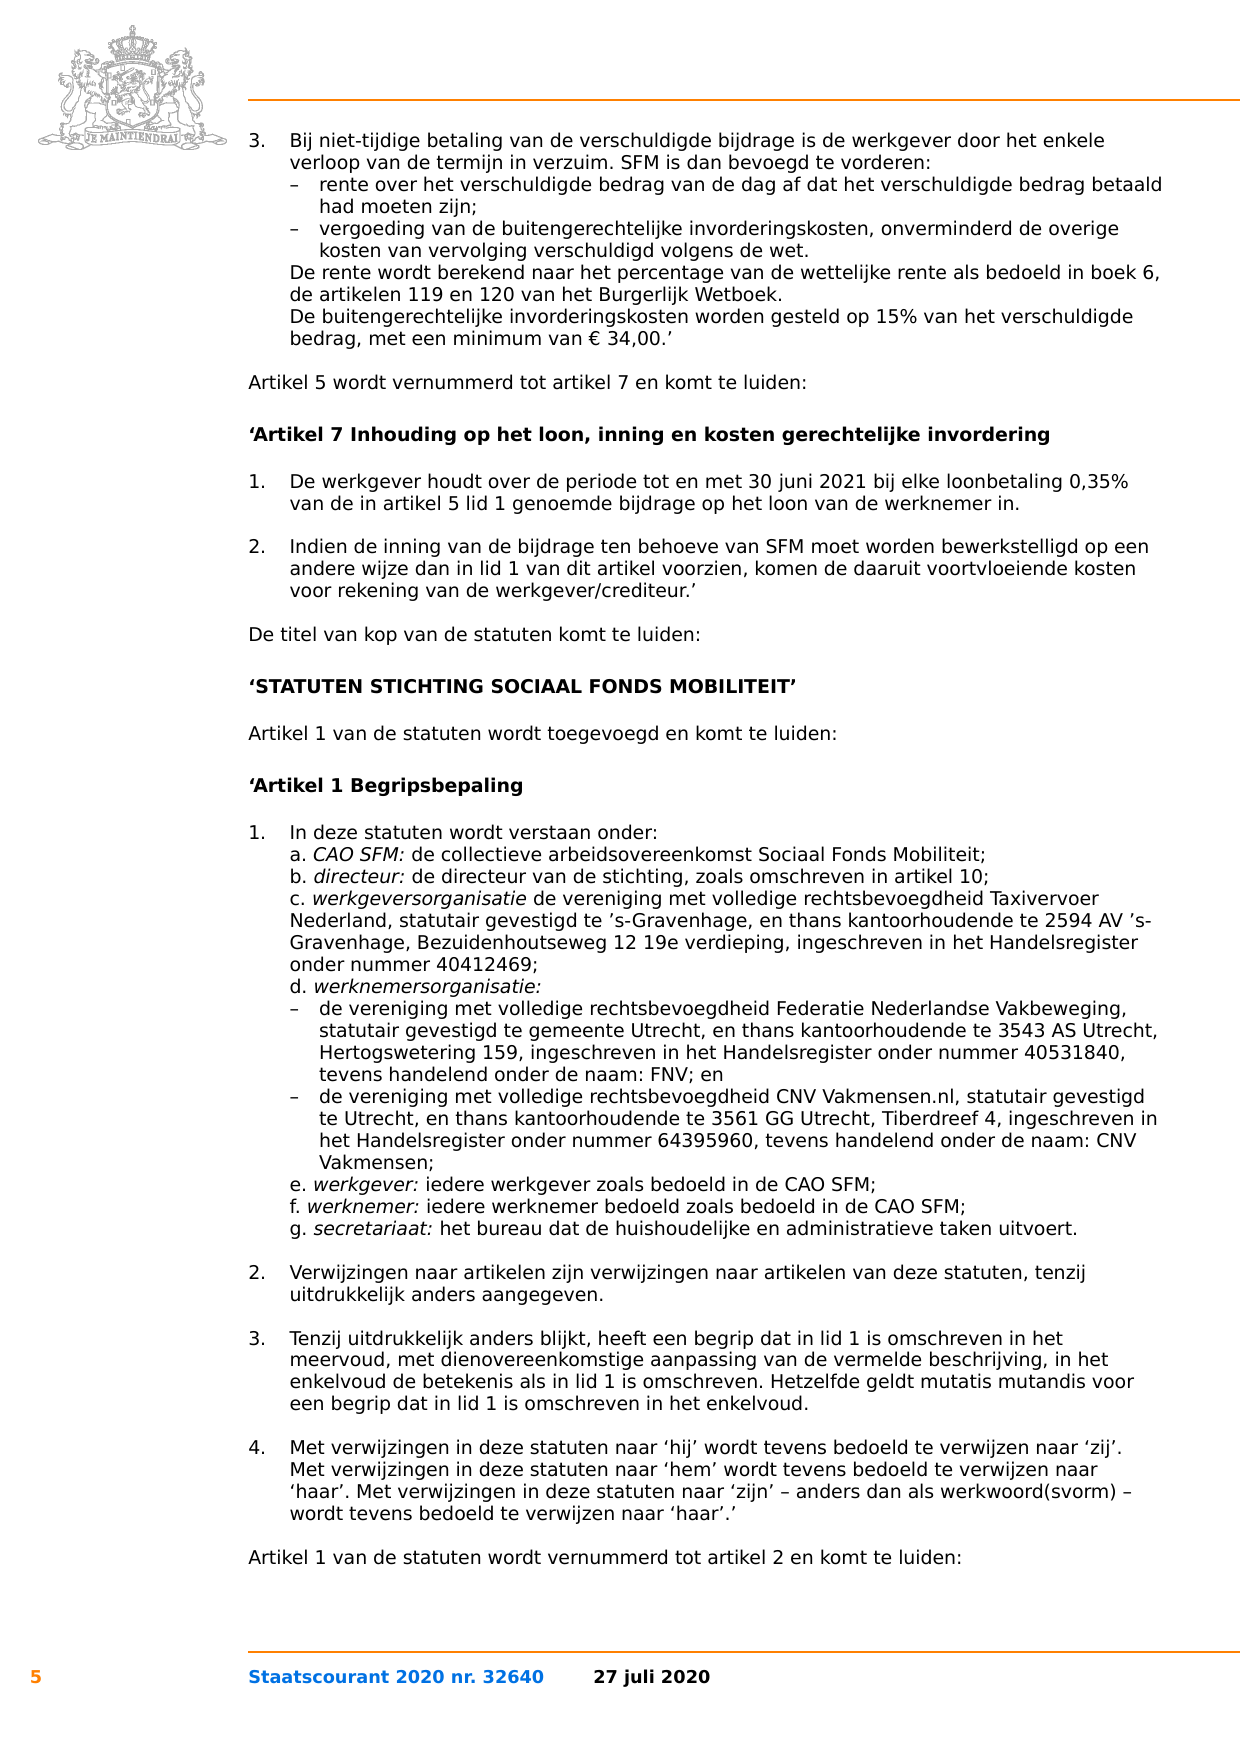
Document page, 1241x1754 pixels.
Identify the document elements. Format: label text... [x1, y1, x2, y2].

text Artikel 5 wordt vernummerd tot artikel 7 en komt te luiden: [248, 372, 1163, 393]
text – de vereniging met volledige rechtsbevoegdheid CNV Vakmensen.nl, statutair gevestigd te Utrecht, en thans kantoorhoudende te 3561 GG Utrecht, Tiberdreef 4, ingeschreven in het Handelsregister onder nummer 64395960, tevens handelend onder de naam: CNV Vakmensen; [289, 1086, 1163, 1174]
subtitle ‘Artikel 7 Inhouding op het loon, inning en kosten gerechtelijke invordering [248, 423, 1163, 446]
picture [38, 25, 227, 150]
text d. werknemersorganisatie: [289, 976, 1163, 998]
text De buitengerechtelijke invorderingskosten worden gesteld op 15% van het verschuldigde bedrag, met een minimum van € 34,00.’ [289, 306, 1163, 350]
text 3. Bij niet-tijdige betaling van de verschuldigde bijdrage is de werkgever door het enkele verloop van de termijn in verzuim. SFM is dan bevoegd te vorderen: [248, 130, 1163, 174]
text 2. Verwijzingen naar artikelen zijn verwijzingen naar artikelen van deze statuten, tenzij uitdrukkelijk anders aangegeven. [248, 1262, 1163, 1306]
subtitle ‘Artikel 1 Begripsbepaling [248, 775, 1163, 797]
text f. werknemer: iedere werknemer bedoeld zoals bedoeld in de CAO SFM; [289, 1196, 1163, 1218]
text Artikel 1 van de statuten wordt vernummerd tot artikel 2 en komt te luiden: [248, 1547, 1163, 1569]
text 1. In deze statuten wordt verstaan onder: [248, 822, 1163, 844]
text c. werkgeversorganisatie de vereniging met volledige rechtsbevoegdheid Taxivervoer Nederland, statutair gevestigd te ’s-Gravenhage, en thans kantoorhoudende te 2594 AV ’s-Gravenhage, Bezuidenhoutseweg 12 19e verdieping, ingeschreven in het Handelsregister onder nummer 40412469; [289, 888, 1163, 976]
text – vergoeding van de buitengerechtelijke invorderingskosten, onverminderd de overige kosten van vervolging verschuldigd volgens de wet. [289, 218, 1163, 262]
text – de vereniging met volledige rechtsbevoegdheid Federatie Nederlandse Vakbeweging, statutair gevestigd te gemeente Utrecht, en thans kantoorhoudende te 3543 AS Utrecht, Hertogswetering 159, ingeschreven in het Handelsregister onder nummer 40531840, tevens handelend onder de naam: FNV; en [289, 998, 1163, 1086]
text De rente wordt berekend naar het percentage van de wettelijke rente als bedoeld in boek 6, de artikelen 119 en 120 van het Burgerlijk Wetboek. [289, 262, 1163, 306]
text – rente over het verschuldigde bedrag van de dag af dat het verschuldigde bedrag betaald had moeten zijn; [289, 174, 1163, 218]
subtitle ‘STATUTEN STICHTING SOCIAAL FONDS MOBILITEIT’ [248, 676, 1163, 698]
text Artikel 1 van de statuten wordt toegevoegd en komt te luiden: [248, 723, 1163, 745]
text g. secretariaat: het bureau dat de huishoudelijke en administratieve taken uitvoert. [289, 1218, 1163, 1240]
text a. CAO SFM: de collectieve arbeidsovereenkomst Sociaal Fonds Mobiliteit; [289, 844, 1163, 866]
text e. werkgever: iedere werkgever zoals bedoeld in de CAO SFM; [289, 1174, 1163, 1196]
text 4. Met verwijzingen in deze statuten naar ‘hij’ wordt tevens bedoeld te verwijzen naar ‘zij’. Met verwijzingen in deze statuten naar ‘hem’ wordt tevens bedoeld te verwijzen naar ‘haar’. Met verwijzingen in deze statuten naar ‘zijn’ – anders dan als werkwoord(svorm) – wordt tevens bedoeld te verwijzen naar ‘haar’.’ [248, 1437, 1163, 1525]
text 3. Tenzij uitdrukkelijk anders blijkt, heeft een begrip dat in lid 1 is omschreven in het meervoud, met dienovereenkomstige aanpassing van de vermelde beschrijving, in het enkelvoud de betekenis als in lid 1 is omschreven. Hetzelfde geldt mutatis mutandis voor een begrip dat in lid 1 is omschreven in het enkelvoud. [248, 1327, 1163, 1415]
text b. directeur: de directeur van de stichting, zoals omschreven in artikel 10; [289, 866, 1163, 888]
text 1. De werkgever houdt over de periode tot en met 30 juni 2021 bij elke loonbetaling 0,35% van de in artikel 5 lid 1 genoemde bijdrage op het loon van de werknemer in. [248, 471, 1163, 514]
text 2. Indien de inning van de bijdrage ten behoeve van SFM moet worden bewerkstelligd op een andere wijze dan in lid 1 van dit artikel voorzien, komen de daaruit voortvloeiende kosten voor rekening van de werkgever/crediteur.’ [248, 536, 1163, 602]
text De titel van kop van de statuten komt te luiden: [248, 624, 1163, 646]
